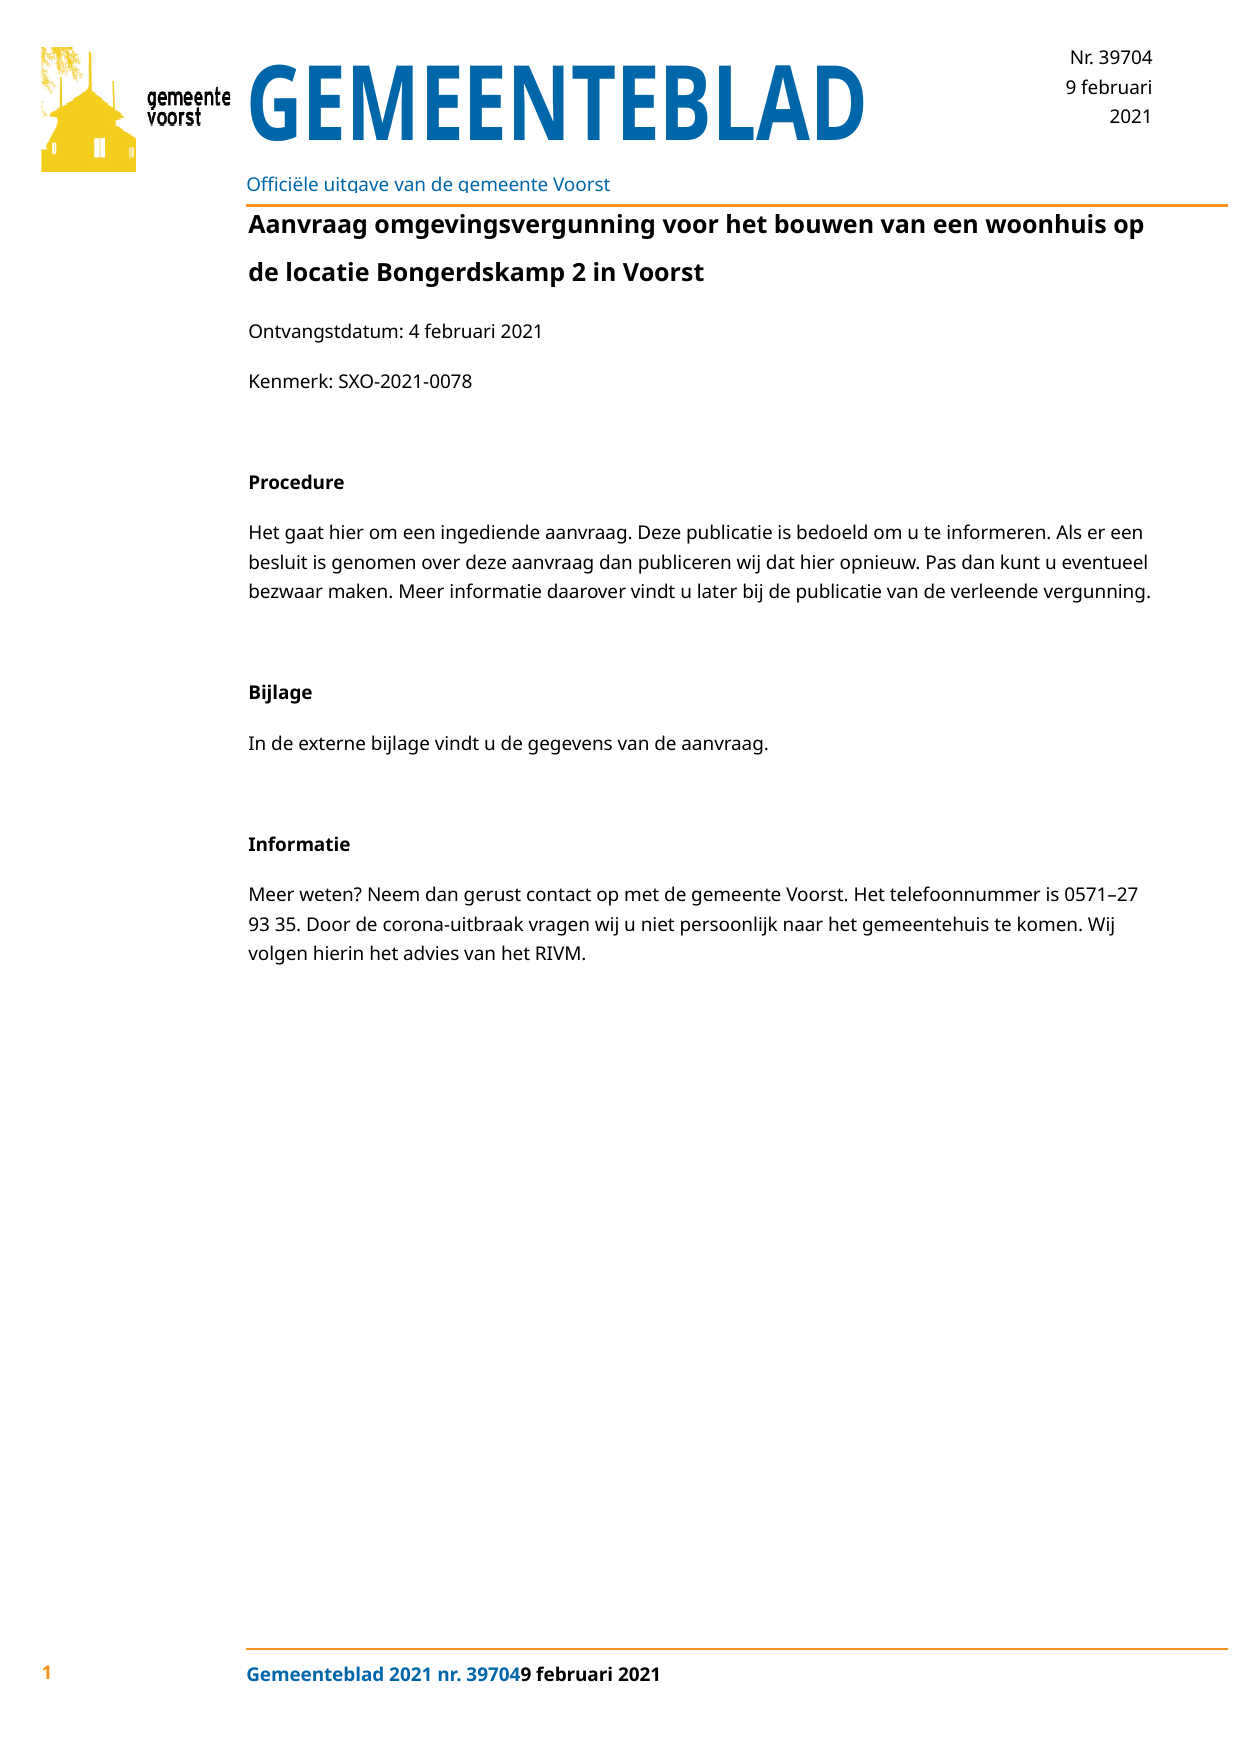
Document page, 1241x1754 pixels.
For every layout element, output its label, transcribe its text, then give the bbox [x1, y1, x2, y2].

text Procedure [248, 469, 1152, 495]
text Ontvangstdatum: 4 februari 2021 [248, 318, 1152, 344]
text Informatie [248, 831, 1152, 857]
picture [41, 47, 231, 172]
text Het gaat hier om een ingediende aanvraag. Deze publicatie is bedoeld om u te informeren. Als er een besluit is genomen over deze aanvraag dan publiceren wij dat hier opnieuw. Pas dan kunt u eventueel bezwaar maken. Meer informatie daarover vindt u later bij de publicatie van de verleende vergunning. [248, 519, 1152, 604]
text In de externe bijlage vindt u de gegevens van de aanvraag. [248, 730, 1152, 756]
text Meer weten? Neem dan gerust contact op met de gemeente Voorst. Het telefoonnummer is 0571–27 93 35. Door de corona-uitbraak vragen wij u niet persoonlijk naar het gemeentehuis te komen. Wij volgen hierin het advies van het RIVM. [248, 881, 1152, 966]
text Kenmerk: SXO-2021-0078 [248, 368, 1152, 394]
text Aanvraag omgevingsvergunning voor het bouwen van een woonhuis op de locatie Bongerdskamp 2 in Voorst [248, 207, 1152, 288]
text Bijlage [248, 679, 1152, 705]
